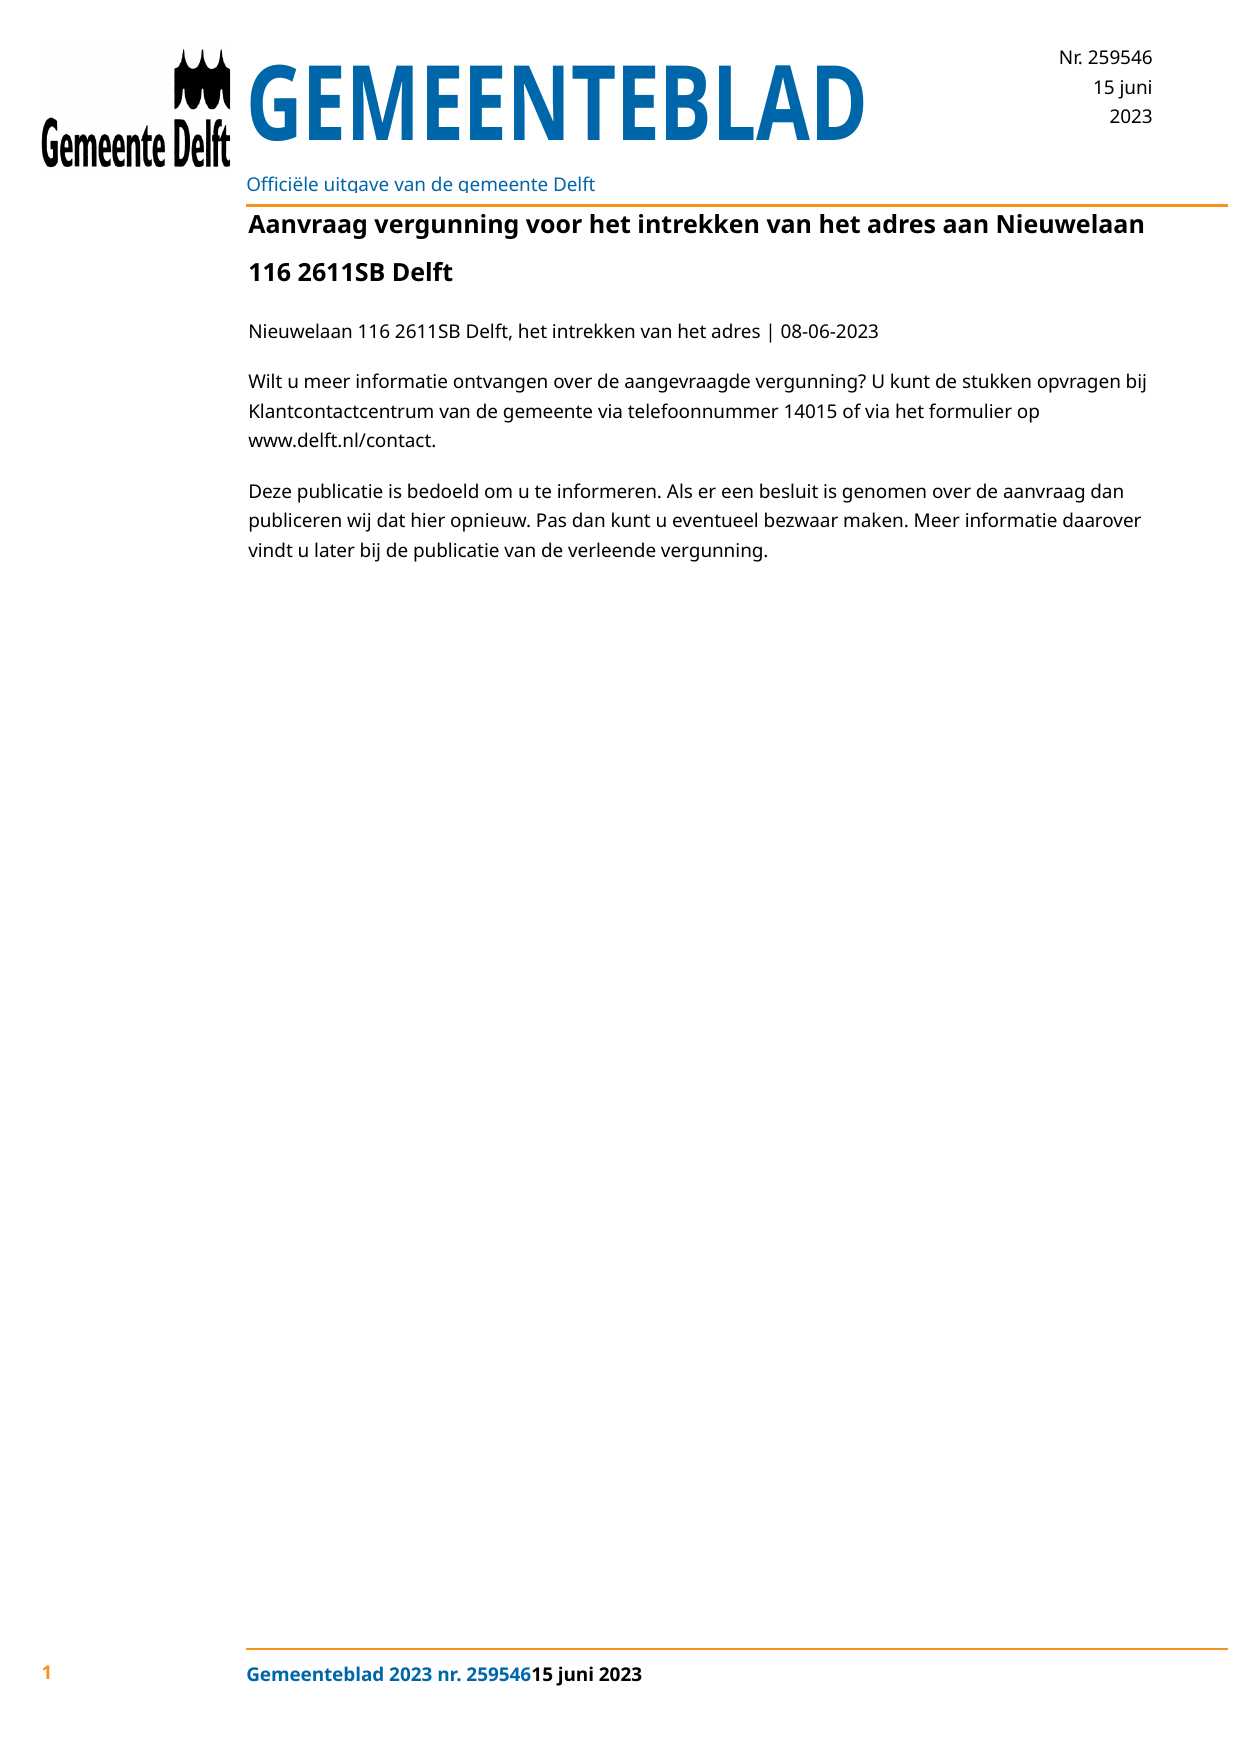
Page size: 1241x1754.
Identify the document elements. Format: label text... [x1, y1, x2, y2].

text Aanvraag vergunning voor het intrekken van het adres aan Nieuwelaan 116 2611SB Delft [248, 207, 1152, 288]
picture [41, 47, 231, 172]
text Wilt u meer informatie ontvangen over de aangevraagde vergunning? U kunt de stukken opvragen bij Klantcontactcentrum van de gemeente via telefoonnummer 14015 of via het formulier op www.delft.nl/contact. [248, 368, 1152, 453]
text Deze publicatie is bedoeld om u te informeren. Als er een besluit is genomen over de aanvraag dan publiceren wij dat hier opnieuw. Pas dan kunt u eventueel bezwaar maken. Meer informatie daarover vindt u later bij de publicatie van de verleende vergunning. [248, 478, 1152, 563]
text Nieuwelaan 116 2611SB Delft, het intrekken van het adres | 08-06-2023 [248, 318, 1152, 344]
